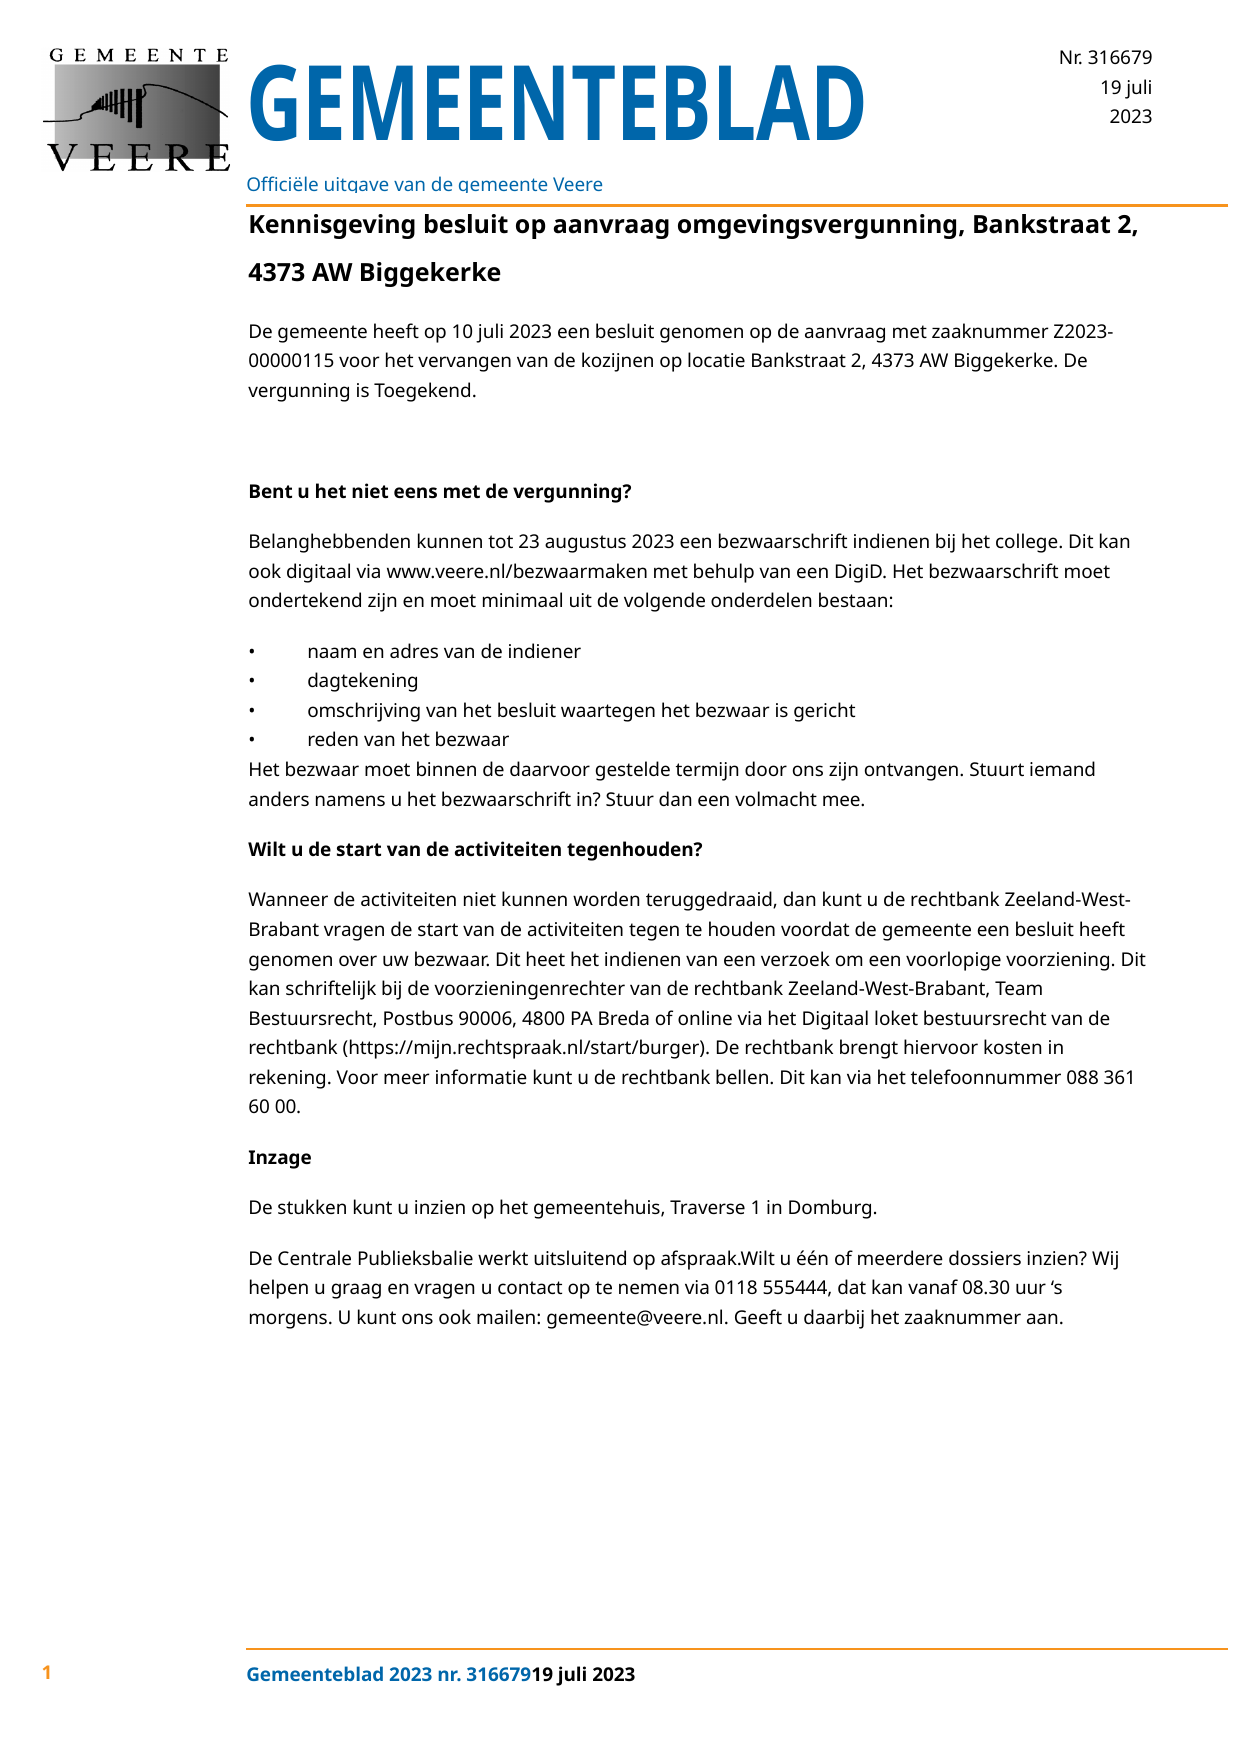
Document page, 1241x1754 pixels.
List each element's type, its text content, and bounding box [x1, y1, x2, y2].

text De gemeente heeft op 10 juli 2023 een besluit genomen op de aanvraag met zaaknummer Z2023-00000115 voor het vervangen van de kozijnen op locatie Bankstraat 2, 4373 AW Biggekerke. De vergunning is Toegekend. [248, 318, 1152, 403]
text Bent u het niet eens met de vergunning? [248, 478, 1152, 504]
text De Centrale Publieksbalie werkt uitsluitend op afspraak.Wilt u één of meerdere dossiers inzien? Wij helpen u graag en vragen u contact op te nemen via 0118 555444, dat kan vanaf 08.30 uur ‘s morgens. U kunt ons ook mailen: gemeente@veere.nl. Geeft u daarbij het zaaknummer aan. [248, 1245, 1152, 1330]
list dagtekening [248, 667, 1152, 693]
list reden van het bezwaar [248, 727, 1152, 752]
text Wilt u de start van de activiteiten tegenhouden? [248, 836, 1152, 862]
text Kennisgeving besluit op aanvraag omgevingsvergunning, Bankstraat 2, 4373 AW Biggekerke [248, 207, 1152, 288]
list omschrijving van het besluit waartegen het bezwaar is gericht [248, 697, 1152, 723]
text Wanneer de activiteiten niet kunnen worden teruggedraaid, dan kunt u de rechtbank Zeeland-West-Brabant vragen de start van de activiteiten tegen te houden voordat de gemeente een besluit heeft genomen over uw bezwaar. Dit heet het indienen van een verzoek om een voorlopige voorziening. Dit kan schriftelijk bij de voorzieningenrechter van de rechtbank Zeeland-West-Brabant, Team Bestuursrecht, Postbus 90006, 4800 PA Breda of online via het Digitaal loket bestuursrecht van de rechtbank (https://mijn.rechtspraak.nl/start/burger). De rechtbank brengt hiervoor kosten in rekening. Voor meer informatie kunt u de rechtbank bellen. Dit kan via het telefoonnummer 088 361 60 00. [248, 887, 1152, 1119]
text De stukken kunt u inzien op het gemeentehuis, Traverse 1 in Domburg. [248, 1194, 1152, 1220]
text Belanghebbenden kunnen tot 23 augustus 2023 een bezwaarschrift indienen bij het college. Dit kan ook digitaal via www.veere.nl/bezwaarmaken met behulp van een DigiD. Het bezwaarschrift moet ondertekend zijn en moet minimaal uit de volgende onderdelen bestaan: [248, 528, 1152, 613]
picture [41, 47, 231, 172]
text Het bezwaar moet binnen de daarvoor gestelde termijn door ons zijn ontvangen. Stuurt iemand anders namens u het bezwaarschrift in? Stuur dan een volmacht mee. [248, 756, 1152, 812]
text Inzage [248, 1144, 1152, 1170]
list naam en adres van de indiener [248, 638, 1152, 664]
